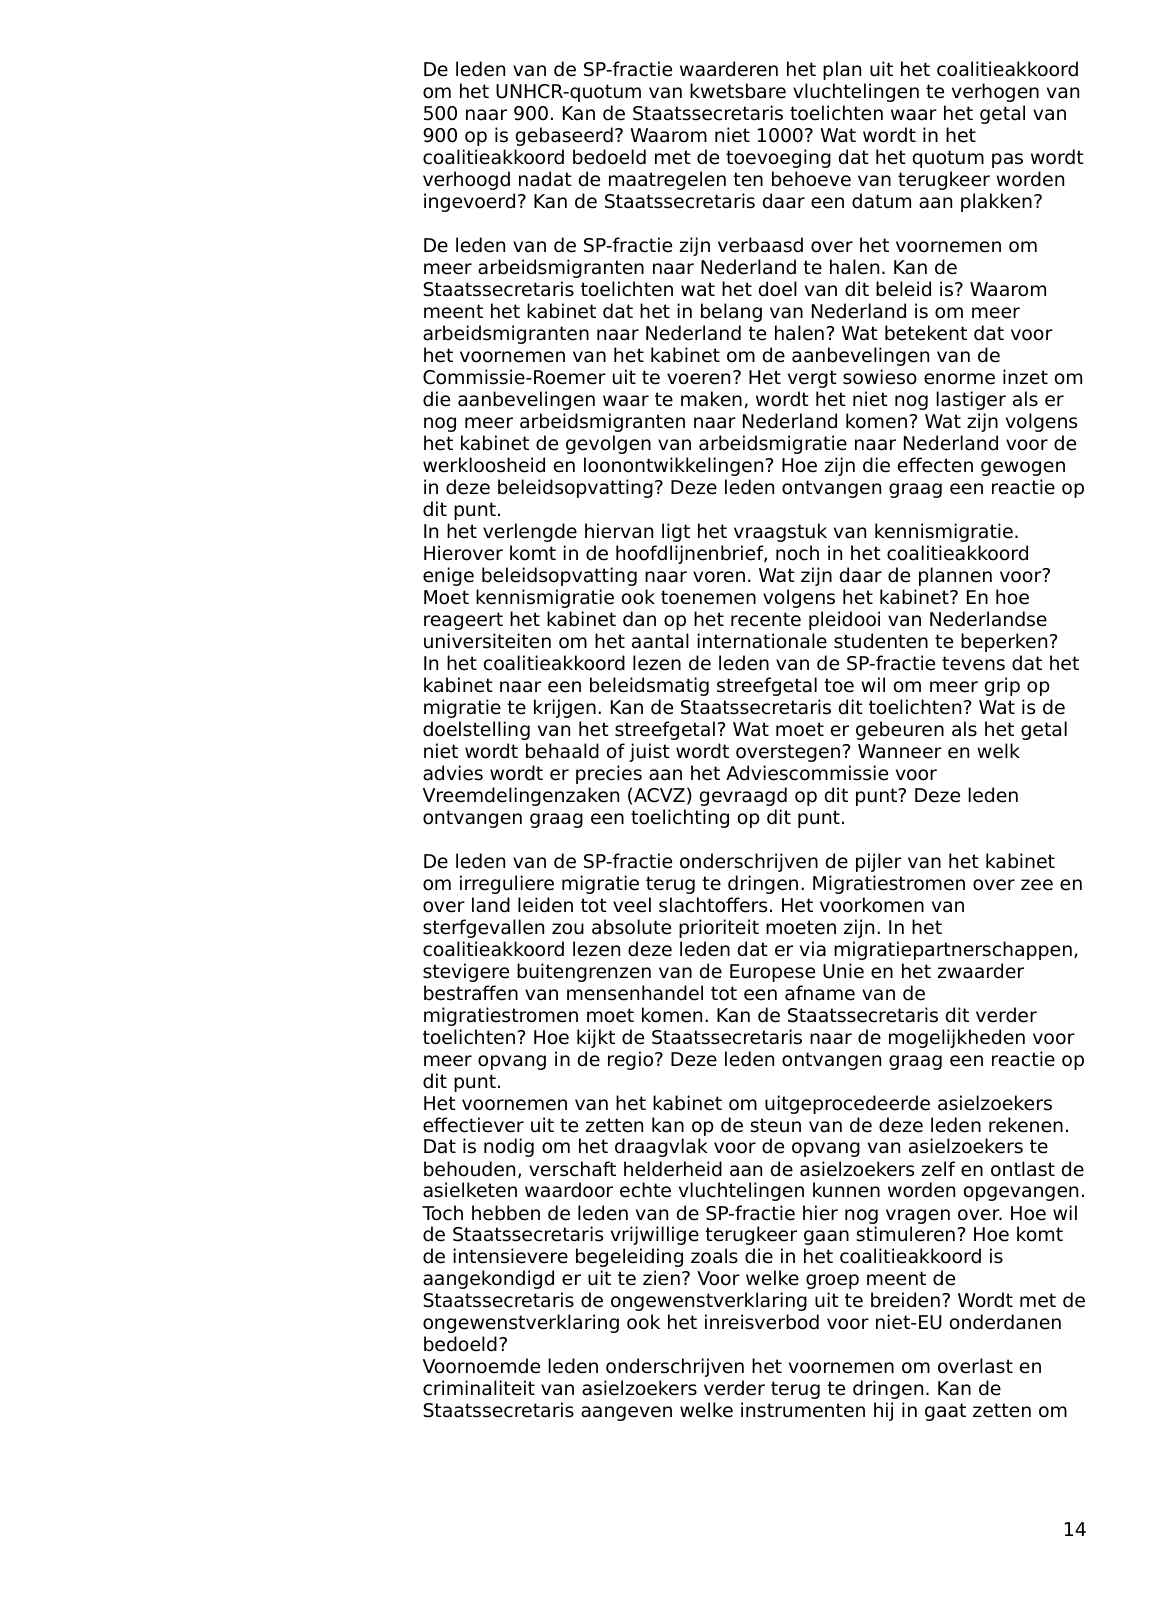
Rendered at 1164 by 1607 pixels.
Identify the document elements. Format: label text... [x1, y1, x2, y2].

text In het coalitieakkoord lezen de leden van de SP-fractie tevens dat het kabinet naar een beleidsmatig streefgetal toe wil om meer grip op migratie te krijgen. Kan de Staatssecretaris dit toelichten? Wat is de doelstelling van het streefgetal? Wat moet er gebeuren als het getal niet wordt behaald of juist wordt overstegen? Wanneer en welk advies wordt er precies aan het Adviescommissie voor Vreemdelingenzaken (ACVZ) gevraagd op dit punt? Deze leden ontvangen graag een toelichting op dit punt. [422, 653, 1087, 828]
text De leden van de SP-fractie waarderen het plan uit het coalitieakkoord om het UNHCR-quotum van kwetsbare vluchtelingen te verhogen van 500 naar 900. Kan de Staatssecretaris toelichten waar het getal van 900 op is gebaseerd? Waarom niet 1000? Wat wordt in het coalitieakkoord bedoeld met de toevoeging dat het quotum pas wordt verhoogd nadat de maatregelen ten behoeve van terugkeer worden ingevoerd? Kan de Staatssecretaris daar een datum aan plakken? [422, 59, 1087, 213]
text De leden van de SP-fractie onderschrijven de pijler van het kabinet om irreguliere migratie terug te dringen. Migratiestromen over zee en over land leiden tot veel slachtoffers. Het voorkomen van sterfgevallen zou absolute prioriteit moeten zijn. In het coalitieakkoord lezen deze leden dat er via migratiepartnerschappen, stevigere buitengrenzen van de Europese Unie en het zwaarder bestraffen van mensenhandel tot een afname van de migratiestromen moet komen. Kan de Staatssecretaris dit verder toelichten? Hoe kijkt de Staatssecretaris naar de mogelijkheden voor meer opvang in de regio? Deze leden ontvangen graag een reactie op dit punt. [422, 851, 1087, 1092]
text Voornoemde leden onderschrijven het voornemen om overlast en criminaliteit van asielzoekers verder terug te dringen. Kan de Staatssecretaris aangeven welke instrumenten hij in gaat zetten om [422, 1356, 1087, 1422]
text In het verlengde hiervan ligt het vraagstuk van kennismigratie. Hierover komt in de hoofdlijnenbrief, noch in het coalitieakkoord enige beleidsopvatting naar voren. Wat zijn daar de plannen voor? Moet kennismigratie ook toenemen volgens het kabinet? En hoe reageert het kabinet dan op het recente pleidooi van Nederlandse universiteiten om het aantal internationale studenten te beperken? [422, 521, 1087, 653]
text De leden van de SP-fractie zijn verbaasd over het voornemen om meer arbeidsmigranten naar Nederland te halen. Kan de Staatssecretaris toelichten wat het doel van dit beleid is? Waarom meent het kabinet dat het in belang van Nederland is om meer arbeidsmigranten naar Nederland te halen? Wat betekent dat voor het voornemen van het kabinet om de aanbevelingen van de Commissie-Roemer uit te voeren? Het vergt sowieso enorme inzet om die aanbevelingen waar te maken, wordt het niet nog lastiger als er nog meer arbeidsmigranten naar Nederland komen? Wat zijn volgens het kabinet de gevolgen van arbeidsmigratie naar Nederland voor de werkloosheid en loonontwikkelingen? Hoe zijn die effecten gewogen in deze beleidsopvatting? Deze leden ontvangen graag een reactie op dit punt. [422, 235, 1087, 521]
text Het voornemen van het kabinet om uitgeprocedeerde asielzoekers effectiever uit te zetten kan op de steun van de deze leden rekenen. Dat is nodig om het draagvlak voor de opvang van asielzoekers te behouden, verschaft helderheid aan de asielzoekers zelf en ontlast de asielketen waardoor echte vluchtelingen kunnen worden opgevangen. Toch hebben de leden van de SP-fractie hier nog vragen over. Hoe wil de Staatssecretaris vrijwillige terugkeer gaan stimuleren? Hoe komt de intensievere begeleiding zoals die in het coalitieakkoord is aangekondigd er uit te zien? Voor welke groep meent de Staatssecretaris de ongewenstverklaring uit te breiden? Wordt met de ongewenstverklaring ook het inreisverbod voor niet-EU onderdanen bedoeld? [422, 1092, 1087, 1356]
